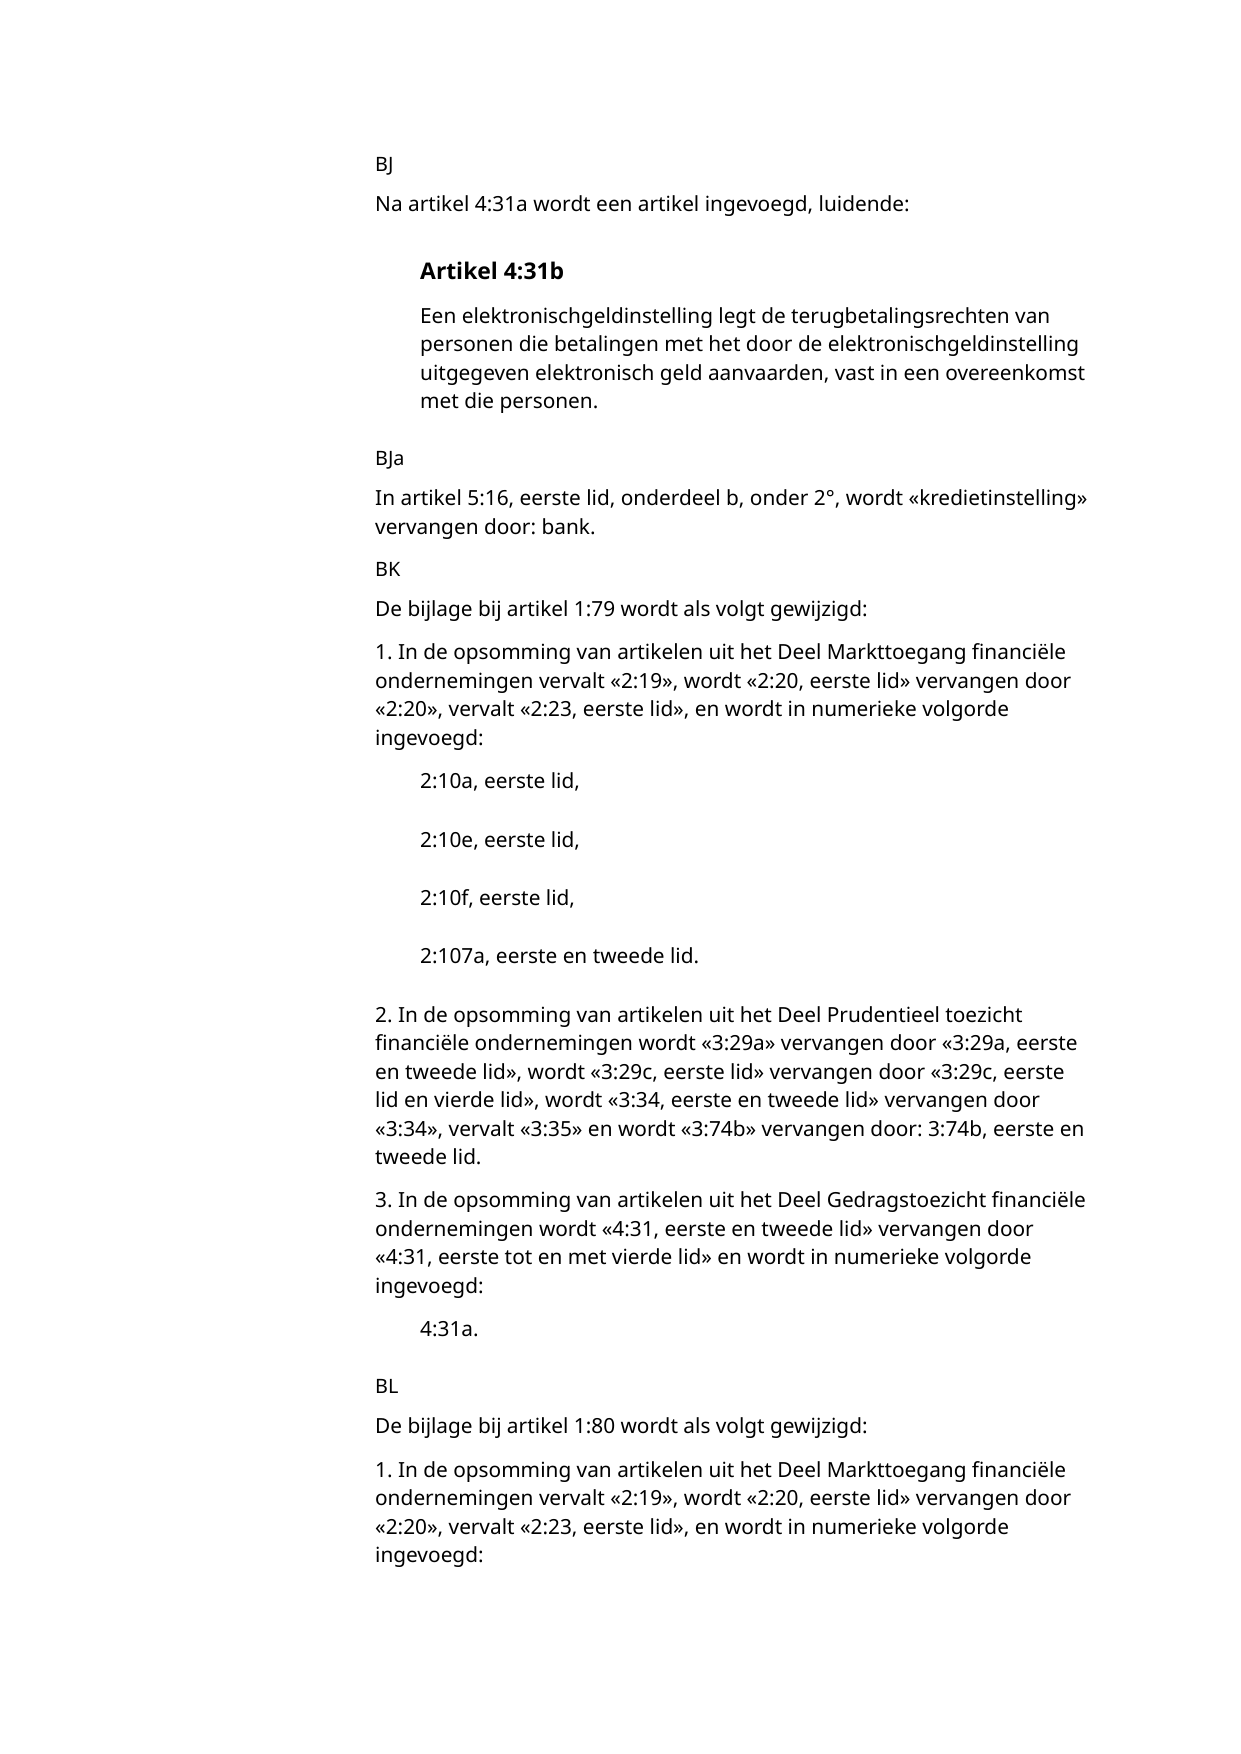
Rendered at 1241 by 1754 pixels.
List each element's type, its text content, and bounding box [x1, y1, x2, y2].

text 1. In de opsomming van artikelen uit het Deel Markttoegang financiële ondernemingen vervalt «2:19», wordt «2:20, eerste lid» vervangen door «2:20», vervalt «2:23, eerste lid», en wordt in numerieke volgorde ingevoegd: [375, 637, 1090, 751]
text Een elektronischgeldinstelling legt de terugbetalingsrechten van personen die betalingen met het door de elektronischgeldinstelling uitgegeven elektronisch geld aanvaarden, vast in een overeenkomst met die personen. [420, 301, 1090, 415]
text 2:10e, eerste lid, [420, 825, 1090, 853]
text BL [375, 1373, 1090, 1400]
text 2. In de opsomming van artikelen uit het Deel Prudentieel toezicht financiële ondernemingen wordt «3:29a» vervangen door «3:29a, eerste en tweede lid», wordt «3:29c, eerste lid» vervangen door «3:29c, eerste lid en vierde lid», wordt «3:34, eerste en tweede lid» vervangen door «3:34», vervalt «3:35» en wordt «3:74b» vervangen door: 3:74b, eerste en tweede lid. [375, 1000, 1090, 1171]
text 3. In de opsomming van artikelen uit het Deel Gedragstoezicht financiële ondernemingen wordt «4:31, eerste en tweede lid» vervangen door «4:31, eerste tot en met vierde lid» en wordt in numerieke volgorde ingevoegd: [375, 1186, 1090, 1299]
text BK [375, 555, 1090, 582]
text 2:10f, eerste lid, [420, 883, 1090, 912]
text 4:31a. [420, 1314, 1090, 1343]
text 2:107a, eerste en tweede lid. [420, 942, 1090, 970]
text De bijlage bij artikel 1:80 wordt als volgt gewijzigd: [375, 1412, 1090, 1440]
text BJ [375, 150, 1090, 177]
text 1. In de opsomming van artikelen uit het Deel Markttoegang financiële ondernemingen vervalt «2:19», wordt «2:20, eerste lid» vervangen door «2:20», vervalt «2:23, eerste lid», en wordt in numerieke volgorde ingevoegd: [375, 1455, 1090, 1569]
text In artikel 5:16, eerste lid, onderdeel b, onder 2°, wordt «kredietinstelling» vervangen door: bank. [375, 483, 1090, 540]
text 2:10a, eerste lid, [420, 766, 1090, 795]
text De bijlage bij artikel 1:79 wordt als volgt gewijzigd: [375, 594, 1090, 622]
text Na artikel 4:31a wordt een artikel ingevoegd, luidende: [375, 189, 1090, 217]
text BJa [375, 445, 1090, 472]
subtitle Artikel 4:31b [420, 255, 1090, 286]
